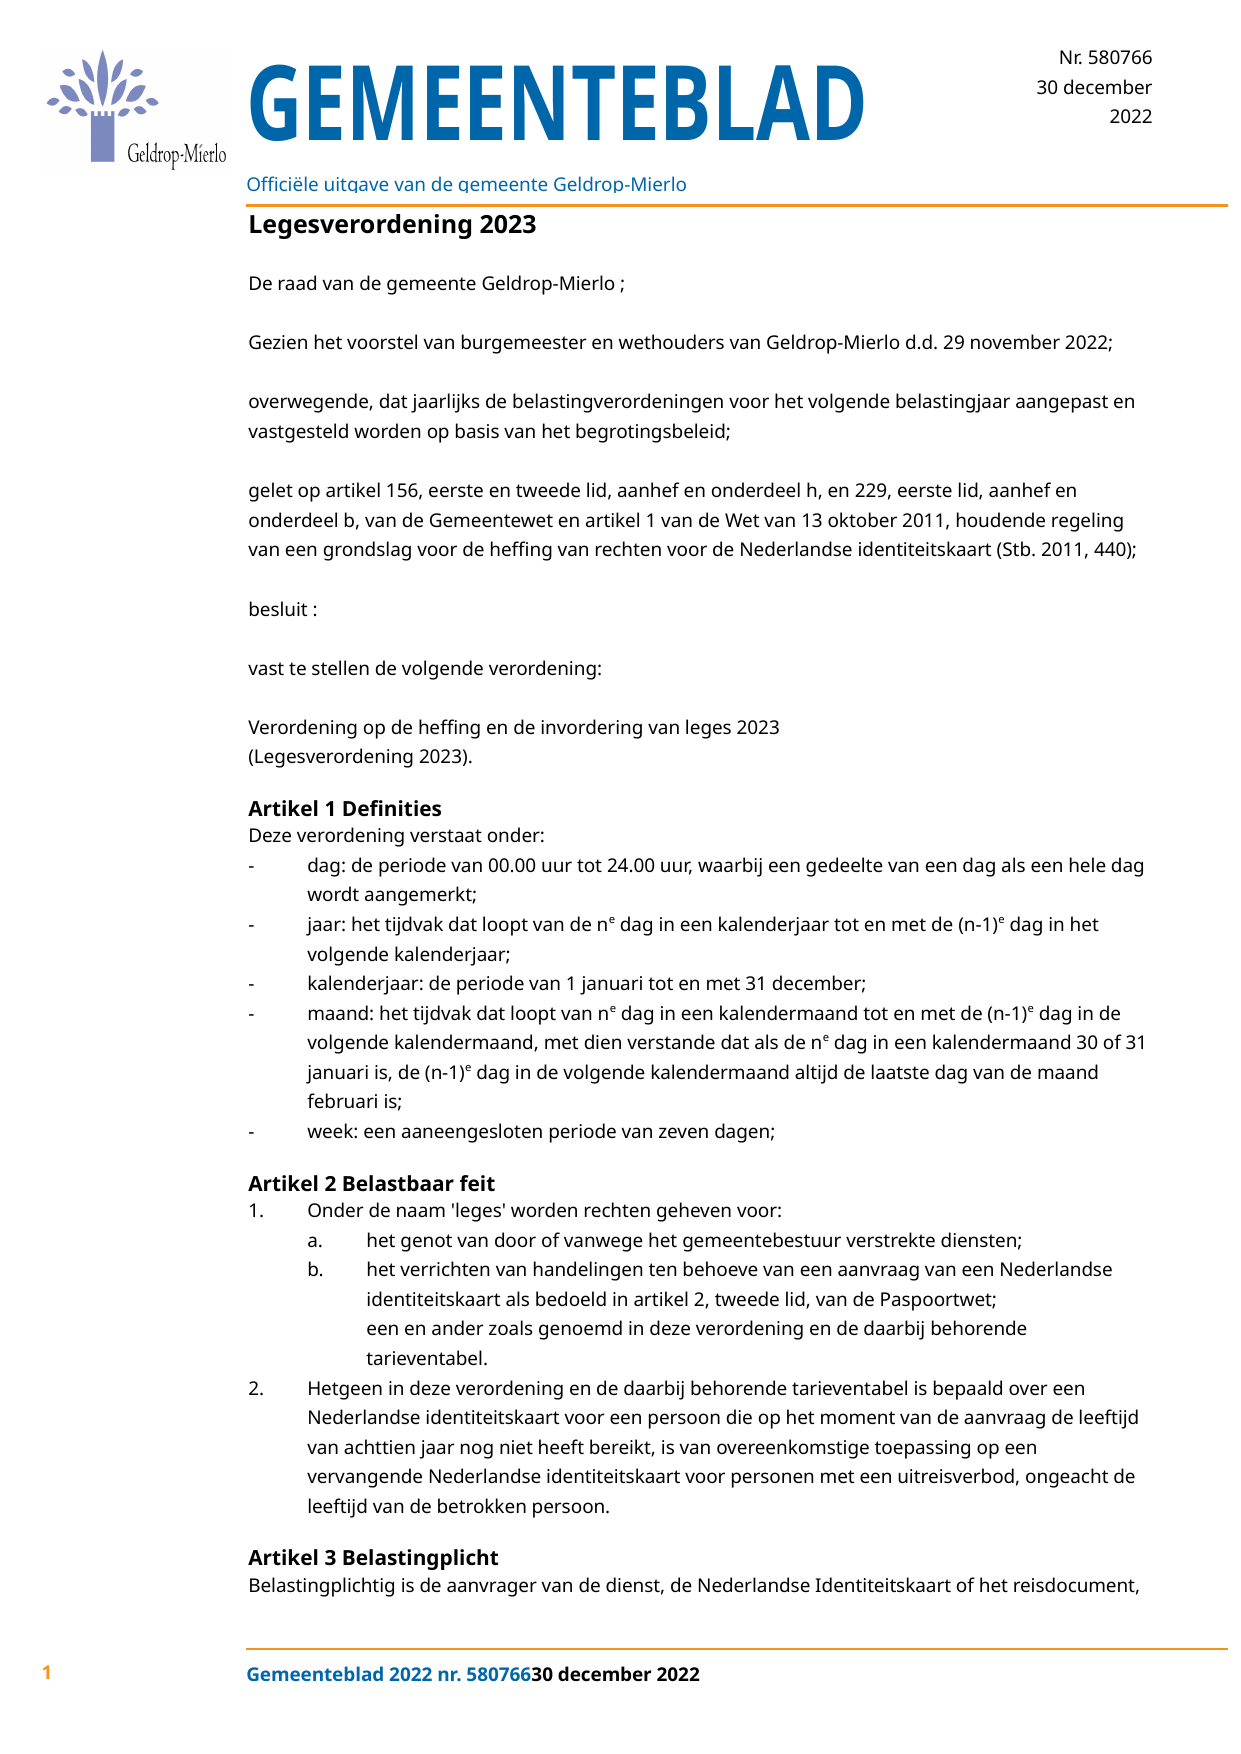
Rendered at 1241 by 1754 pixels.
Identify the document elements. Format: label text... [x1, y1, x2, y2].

text gelet op artikel 156, eerste en tweede lid, aanhef en onderdeel h, en 229, eerste lid, aanhef en onderdeel b, van de Gemeentewet en artikel 1 van de Wet van 13 oktober 2011, houdende regeling van een grondslag voor de heffing van rechten voor de Nederlandse identiteitskaart (Stb. 2011, 440); [248, 477, 1152, 562]
list dag: de periode van 00.00 uur tot 24.00 uur, waarbij een gedeelte van een dag als een hele dag wordt aangemerkt; [248, 852, 1152, 907]
list Onder de naam 'leges' worden rechten geheven voor: [248, 1197, 1152, 1223]
list het verrichten van handelingen ten behoeve van een aanvraag van een Nederlandse identiteitskaart als bedoeld in artikel 2, tweede lid, van de Paspoortwet; [307, 1256, 1152, 1312]
list kalenderjaar: de periode van 1 januari tot en met 31 december; [248, 970, 1152, 996]
list jaar: het tijdvak dat loopt van de ne dag in een kalenderjaar tot en met de (n-1)e dag in het volgende kalenderjaar; [248, 911, 1152, 967]
text Belastingplichtig is de aanvrager van de dienst, de Nederlandse Identiteitskaart of het reisdocument, [248, 1572, 1152, 1598]
text Verordening op de heffing en de invordering van leges 2023 [248, 714, 1152, 740]
list week: een aaneengesloten periode van zeven dagen; [248, 1118, 1152, 1144]
text Artikel 1 Definities [248, 794, 1152, 822]
picture [41, 47, 231, 172]
text Artikel 3 Belastingplicht [248, 1543, 1152, 1572]
text Deze verordening verstaat onder: [248, 822, 1152, 848]
text Gezien het voorstel van burgemeester en wethouders van Geldrop-Mierlo d.d. 29 november 2022; [248, 329, 1152, 355]
text besluit : [248, 596, 1152, 621]
text (Legesverordening 2023). [248, 744, 1152, 769]
list Hetgeen in deze verordening en de daarbij behorende tarieventabel is bepaald over een Nederlandse identiteitskaart voor een persoon die op het moment van de aanvraag de leeftijd van achttien jaar nog niet heeft bereikt, is van overeenkomstige toepassing op een vervangende Nederlandse identiteitskaart voor personen met een uitreisverbod, ongeacht de leeftijd van de betrokken persoon. [248, 1375, 1152, 1519]
list een en ander zoals genoemd in deze verordening en de daarbij behorende tarieventabel. [307, 1316, 1152, 1371]
text Legesverordening 2023 [248, 207, 1152, 241]
text vast te stellen de volgende verordening: [248, 655, 1152, 681]
text De raad van de gemeente Geldrop-Mierlo ; [248, 270, 1152, 296]
list het genot van door of vanwege het gemeentebestuur verstrekte diensten; [307, 1227, 1152, 1252]
text Artikel 2 Belastbaar feit [248, 1169, 1152, 1197]
list maand: het tijdvak dat loopt van ne dag in een kalendermaand tot en met de (n-1)e dag in de volgende kalendermaand, met dien verstande dat als de ne dag in een kalendermaand 30 of 31 januari is, de (n-1)e dag in de volgende kalendermaand altijd de laatste dag van de maand februari is; [248, 1000, 1152, 1114]
text overwegende, dat jaarlijks de belastingverordeningen voor het volgende belastingjaar aangepast en vastgesteld worden op basis van het begrotingsbeleid; [248, 389, 1152, 444]
